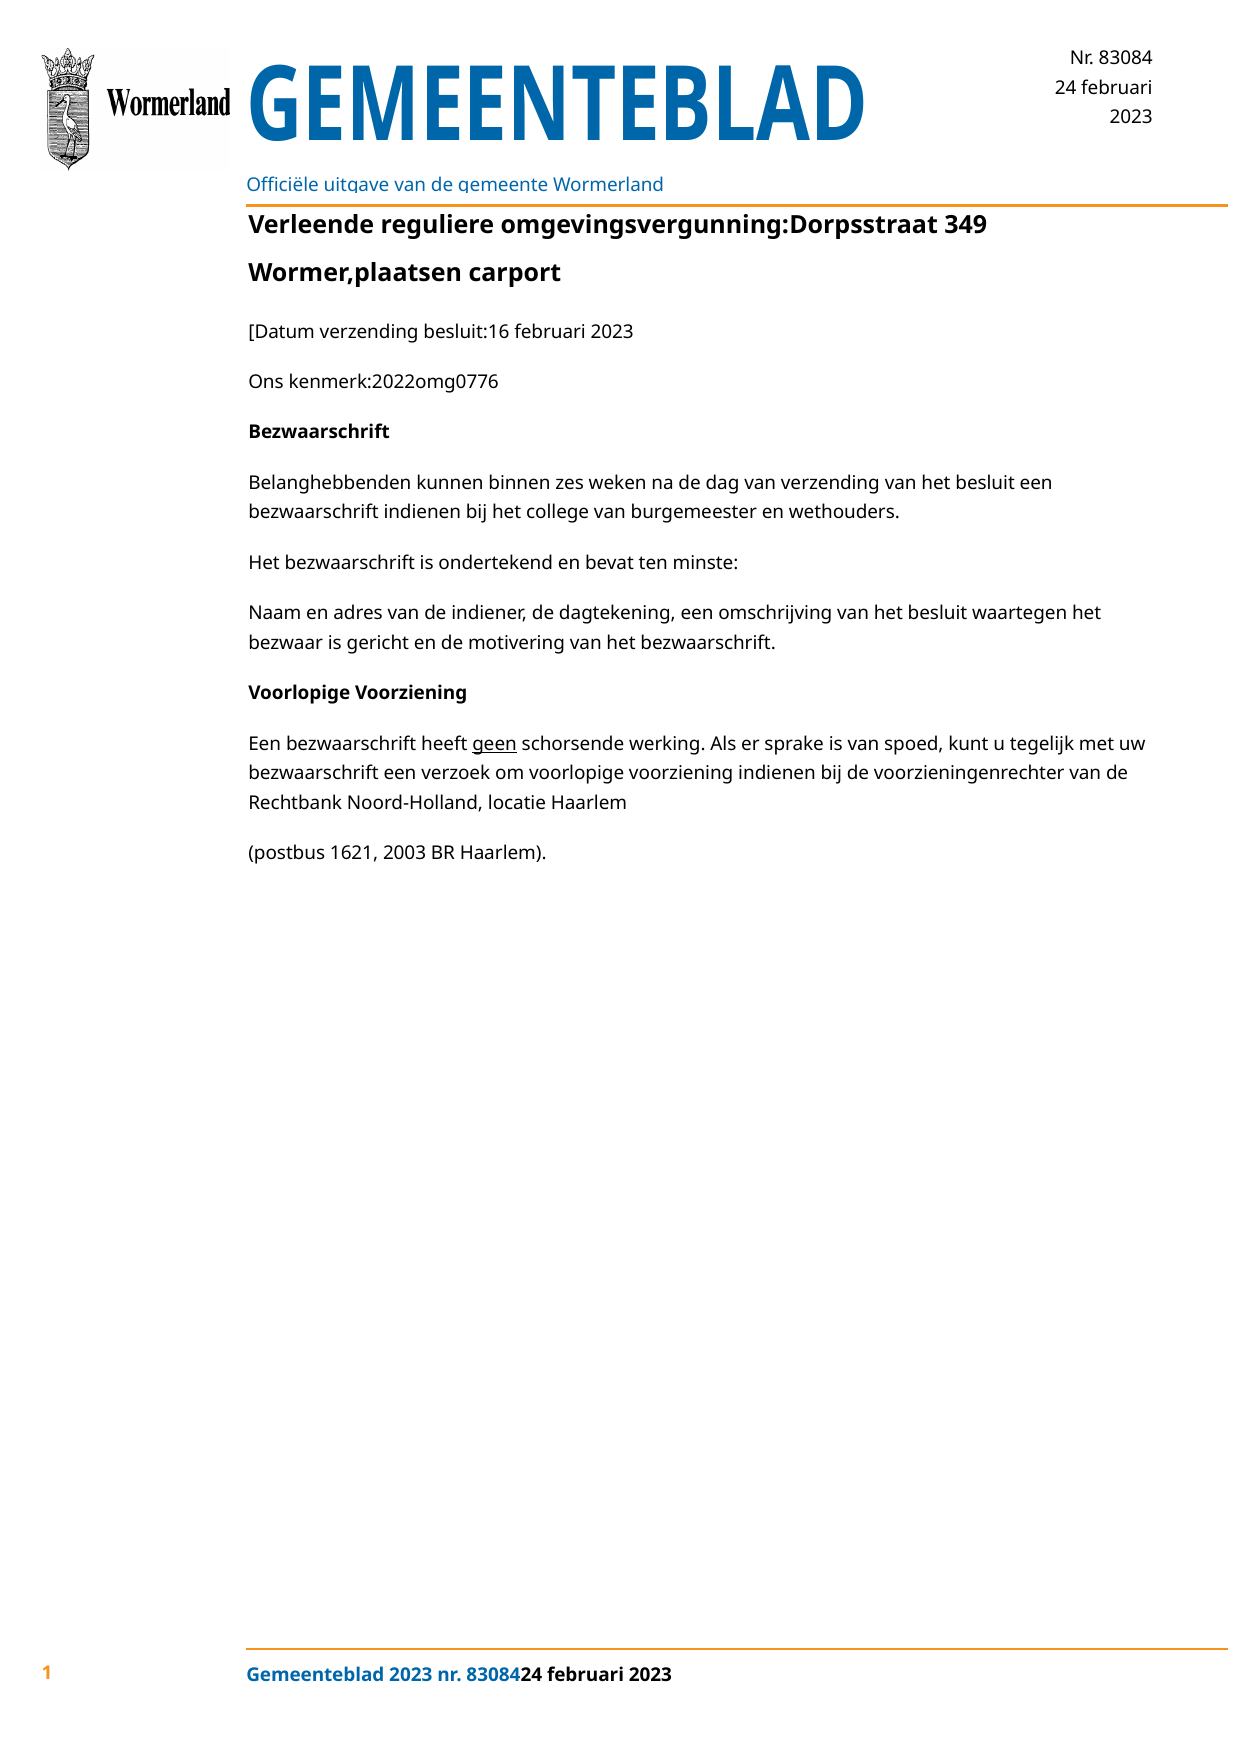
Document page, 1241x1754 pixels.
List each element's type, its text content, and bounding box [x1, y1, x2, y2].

text (postbus 1621, 2003 BR Haarlem). [248, 839, 1152, 865]
text Het bezwaarschrift is ondertekend en bevat ten minste: [248, 549, 1152, 575]
text Voorlopige Voorziening [248, 679, 1152, 705]
text Belanghebbenden kunnen binnen zes weken na de dag van verzending van het besluit een bezwaarschrift indienen bij het college van burgemeester en wethouders. [248, 469, 1152, 524]
picture [41, 47, 231, 172]
text Ons kenmerk:2022omg0776 [248, 368, 1152, 394]
text Naam en adres van de indiener, de dagtekening, een omschrijving van het besluit waartegen het bezwaar is gericht en de motivering van het bezwaarschrift. [248, 599, 1152, 655]
text Een bezwaarschrift heeft geen schorsende werking. Als er sprake is van spoed, kunt u tegelijk met uw bezwaarschrift een verzoek om voorlopige voorziening indienen bij de voorzieningenrechter van de Rechtbank Noord-Holland, locatie Haarlem [248, 730, 1152, 815]
text [Datum verzending besluit:16 februari 2023 [248, 318, 1152, 344]
text Verleende reguliere omgevingsvergunning:Dorpsstraat 349 Wormer,plaatsen carport [248, 207, 1152, 288]
text Bezwaarschrift [248, 419, 1152, 444]
